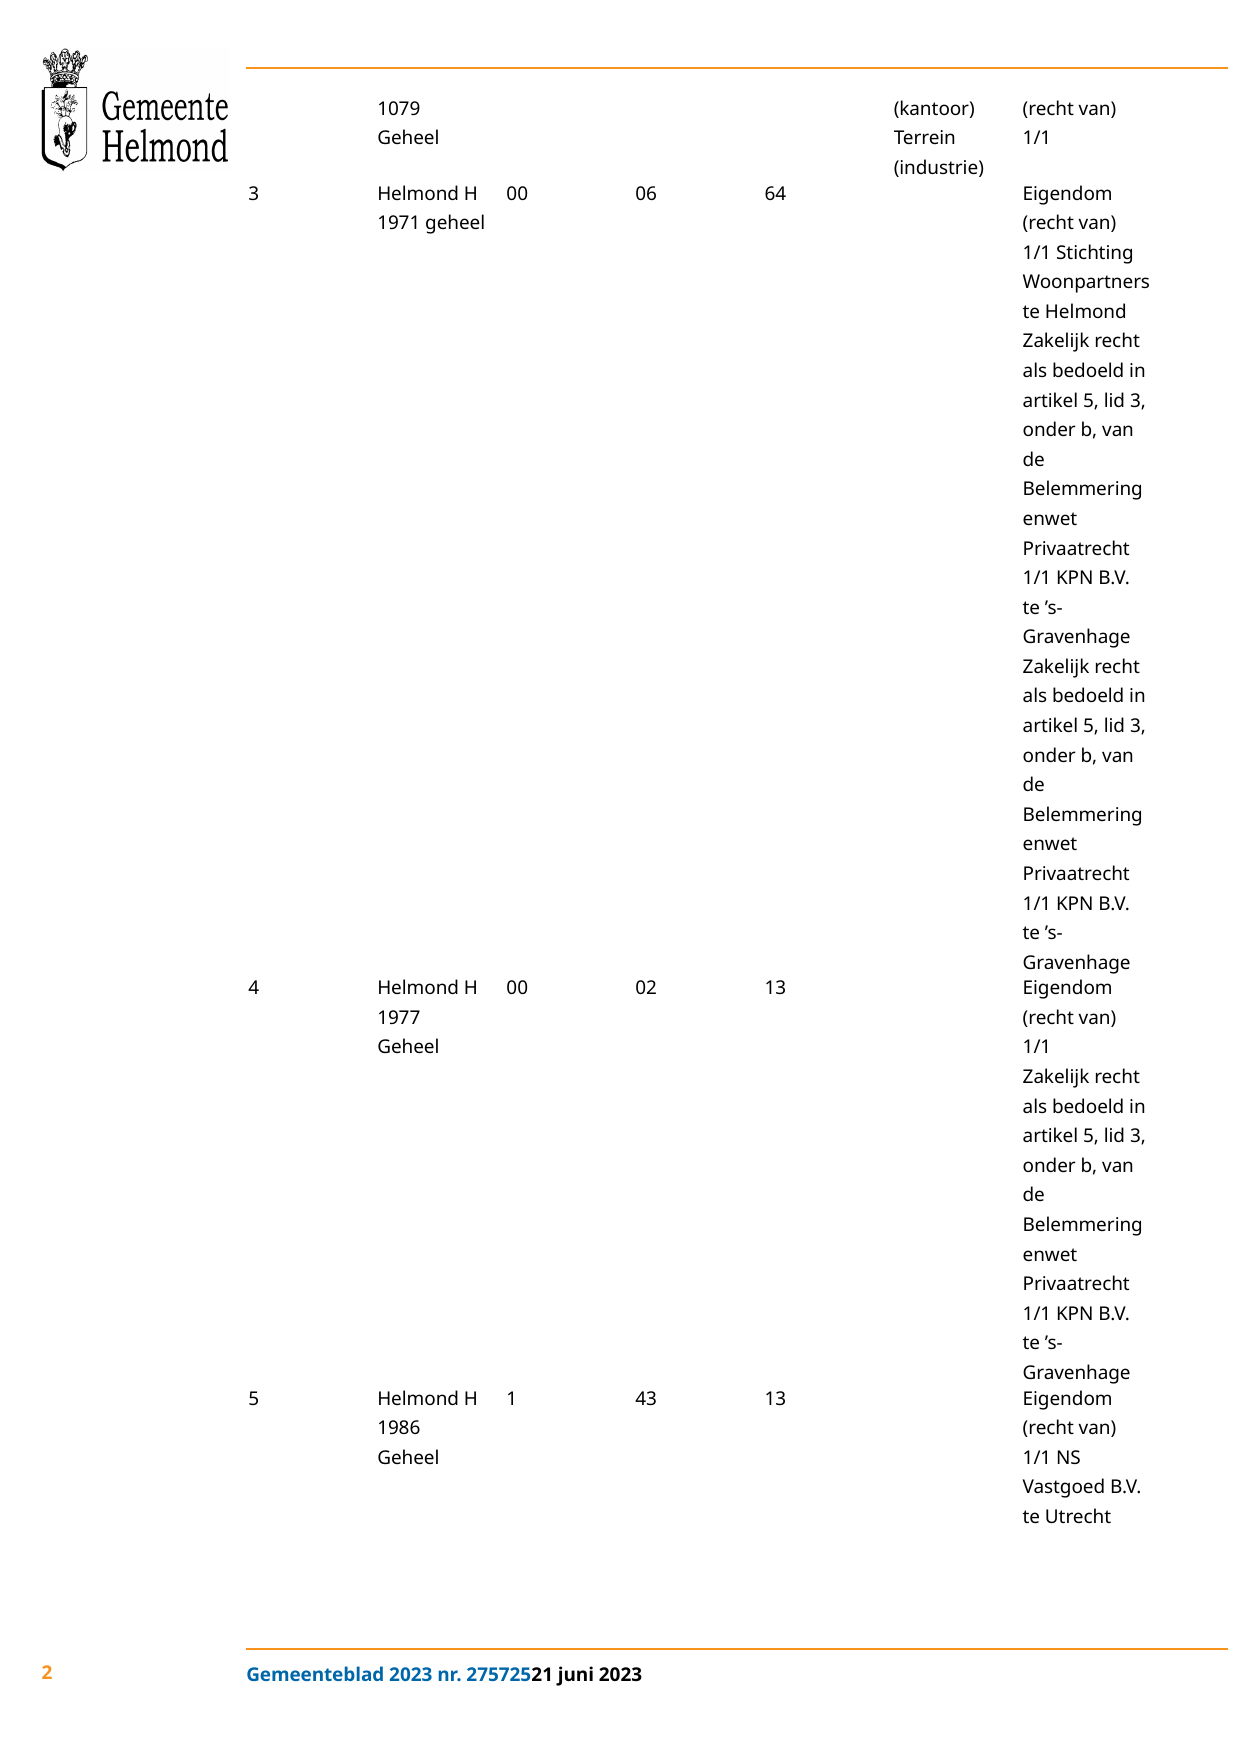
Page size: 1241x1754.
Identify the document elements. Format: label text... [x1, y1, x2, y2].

table_cell [248, 95, 377, 180]
table_cell (kantoor) Terrein (industrie) [894, 95, 1022, 180]
table_cell Helmond H 1971 geheel [377, 180, 506, 974]
table_cell 64 [764, 180, 893, 974]
table_cell [894, 975, 1022, 1385]
table_cell [506, 95, 635, 180]
table_cell Helmond H 1986 Geheel [377, 1385, 506, 1529]
table_cell 1079 Geheel [377, 95, 506, 180]
table_cell (recht van) 1/1 [1023, 95, 1152, 180]
table_cell Eigendom (recht van) 1/1 Zakelijk recht als bedoeld in artikel 5, lid 3, onder b, van de Belemmeringenwet Privaatrecht 1/1 KPN B.V. te ’s-Gravenhage [1023, 975, 1152, 1385]
table_cell 06 [635, 180, 764, 974]
table_cell Helmond H 1977 Geheel [377, 975, 506, 1385]
table_cell 02 [635, 975, 764, 1385]
table_cell 1 [506, 1385, 635, 1529]
table_cell 13 [764, 1385, 893, 1529]
picture [41, 47, 231, 172]
table_cell Eigendom (recht van) 1/1 Stichting Woonpartners te Helmond Zakelijk recht als bedoeld in artikel 5, lid 3, onder b, van de Belemmeringenwet Privaatrecht 1/1 KPN B.V. te ’s-Gravenhage Zakelijk recht als bedoeld in artikel 5, lid 3, onder b, van de Belemmeringenwet Privaatrecht 1/1 KPN B.V. te ’s-Gravenhage [1023, 180, 1152, 974]
table_cell [635, 95, 764, 180]
table_cell 00 [506, 975, 635, 1385]
table_cell [894, 180, 1022, 974]
table_cell Eigendom (recht van) 1/1 NS Vastgoed B.V. te Utrecht [1023, 1385, 1152, 1529]
table_cell [894, 1385, 1022, 1529]
table_cell 00 [506, 180, 635, 974]
table_cell 5 [248, 1385, 377, 1529]
table_cell 4 [248, 975, 377, 1385]
table_cell 43 [635, 1385, 764, 1529]
table_cell 3 [248, 180, 377, 974]
table_cell 13 [764, 975, 893, 1385]
table_cell [764, 95, 893, 180]
